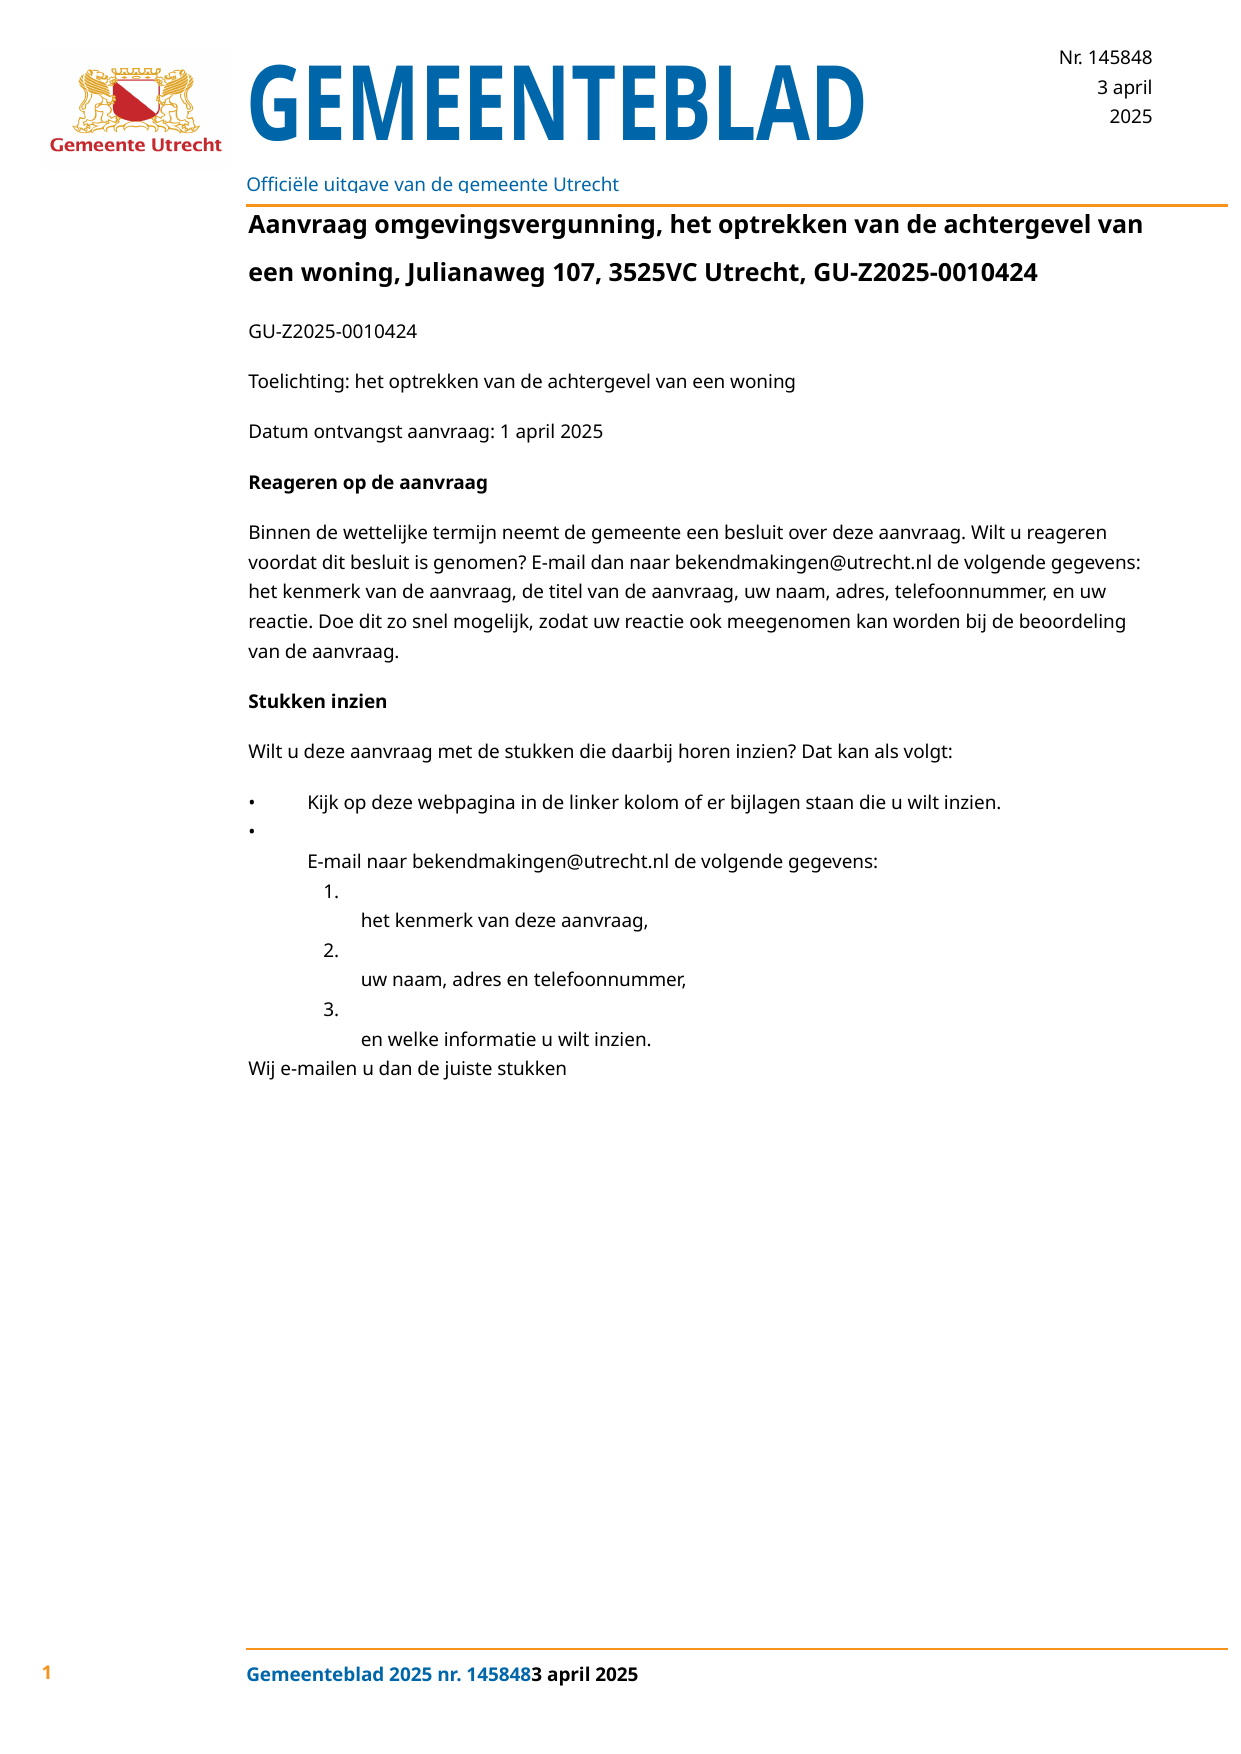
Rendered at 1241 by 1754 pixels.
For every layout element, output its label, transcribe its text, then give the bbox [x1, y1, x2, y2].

picture [41, 47, 231, 172]
list het kenmerk van deze aanvraag, [323, 907, 1152, 933]
text GU-Z2025-0010424 [248, 318, 1152, 344]
list uw naam, adres en telefoonnummer, [323, 967, 1152, 992]
text Datum ontvangst aanvraag: 1 april 2025 [248, 419, 1152, 444]
list E-mail naar bekendmakingen@utrecht.nl de volgende gegevens: [248, 848, 1152, 874]
text Wilt u deze aanvraag met de stukken die daarbij horen inzien? Dat kan als volgt: [248, 739, 1152, 764]
list en welke informatie u wilt inzien. [323, 1026, 1152, 1052]
text Wij e-mailen u dan de juiste stukken [248, 1055, 1152, 1081]
text Aanvraag omgevingsvergunning, het optrekken van de achtergevel van een woning, Julianaweg 107, 3525VC Utrecht, GU-Z2025-0010424 [248, 207, 1152, 288]
text Reageren op de aanvraag [248, 469, 1152, 495]
text Stukken inzien [248, 688, 1152, 714]
list Kijk op deze webpagina in de linker kolom of er bijlagen staan die u wilt inzien. [248, 789, 1152, 815]
text Binnen de wettelijke termijn neemt de gemeente een besluit over deze aanvraag. Wilt u reageren voordat dit besluit is genomen? E-mail dan naar bekendmakingen@utrecht.nl de volgende gegevens: het kenmerk van de aanvraag, de titel van de aanvraag, uw naam, adres, telefoonnummer, en uw reactie. Doe dit zo snel mogelijk, zodat uw reactie ook meegenomen kan worden bij de beoordeling van de aanvraag. [248, 519, 1152, 664]
text Toelichting: het optrekken van de achtergevel van een woning [248, 368, 1152, 394]
